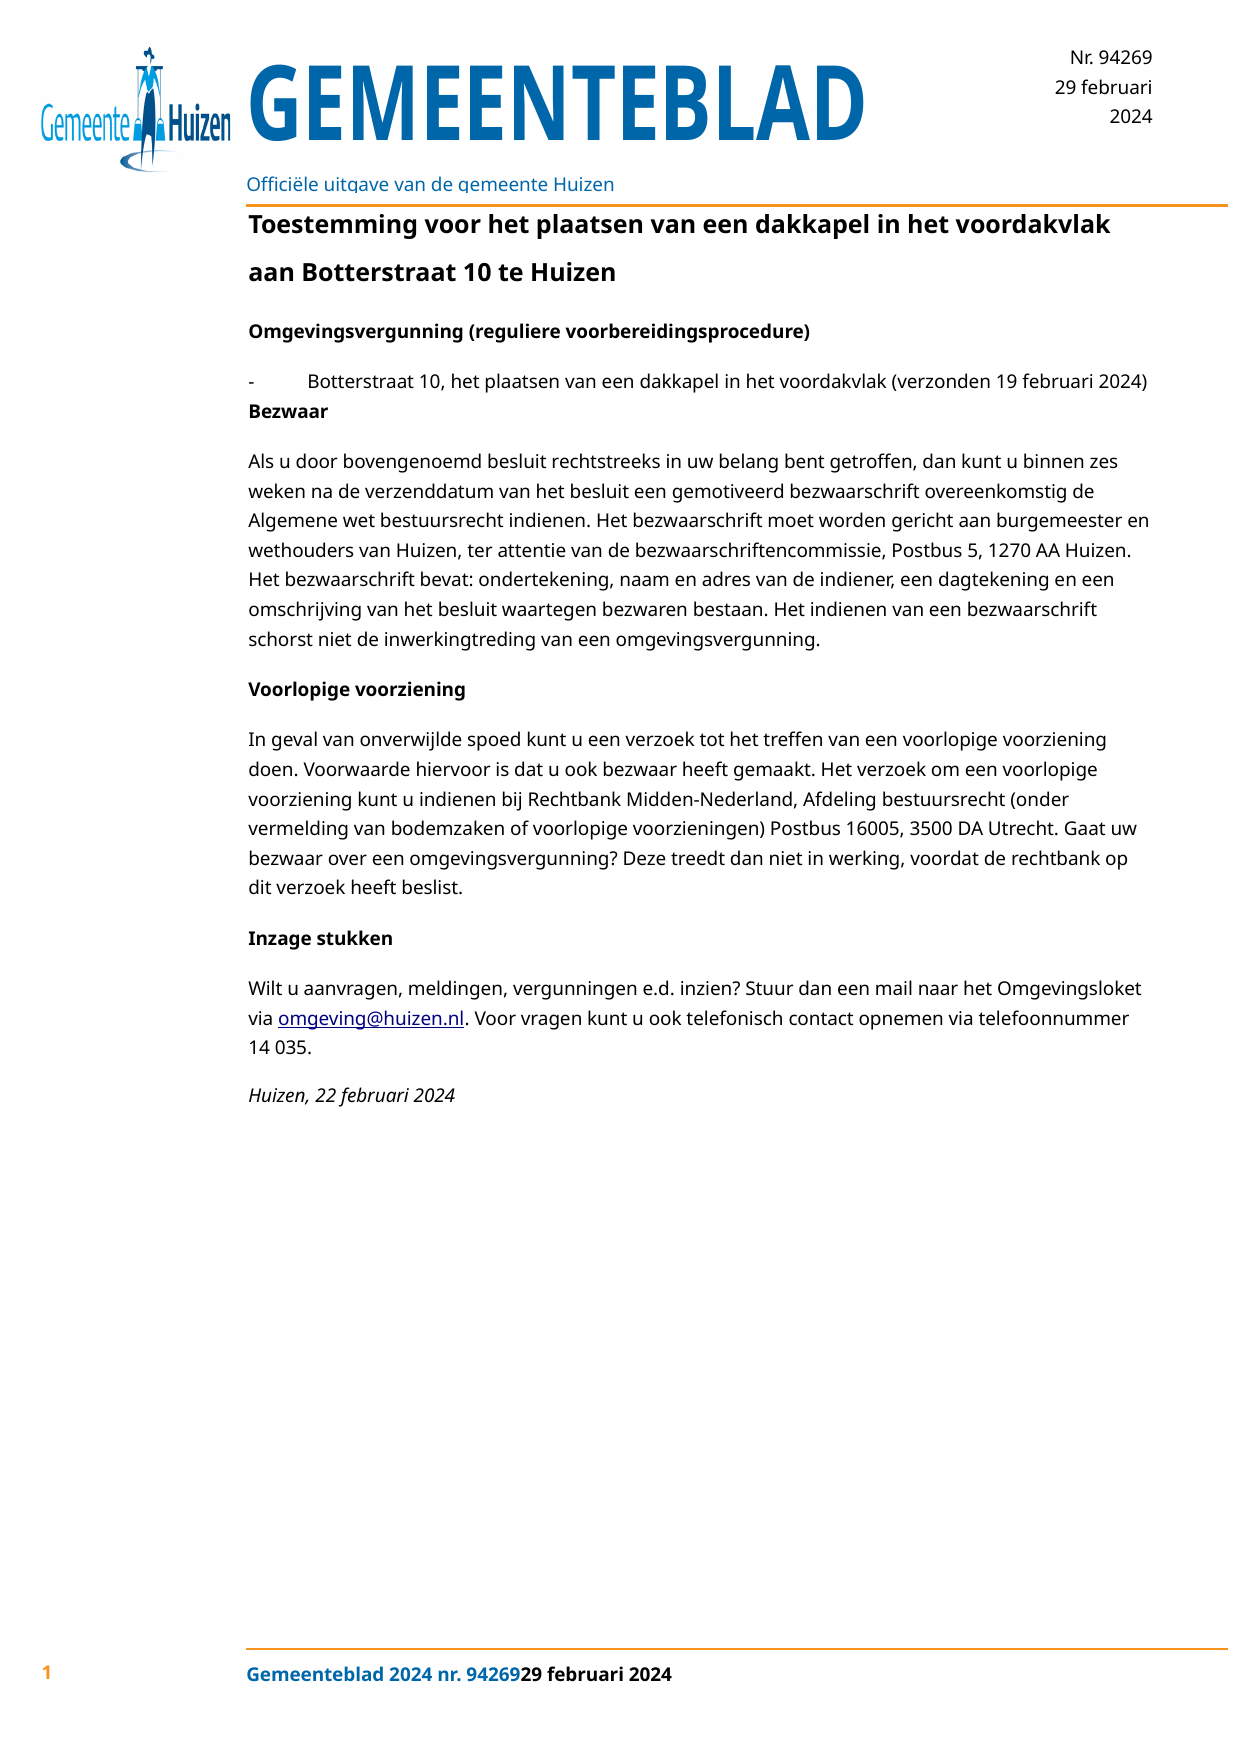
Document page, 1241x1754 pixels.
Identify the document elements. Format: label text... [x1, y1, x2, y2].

text Toestemming voor het plaatsen van een dakkapel in het voordakvlak aan Botterstraat 10 te Huizen [248, 207, 1152, 288]
text Als u door bovengenoemd besluit rechtstreeks in uw belang bent getroffen, dan kunt u binnen zes weken na de verzenddatum van het besluit een gemotiveerd bezwaarschrift overeenkomstig de Algemene wet bestuursrecht indienen. Het bezwaarschrift moet worden gericht aan burgemeester en wethouders van Huizen, ter attentie van de bezwaarschriftencommissie, Postbus 5, 1270 AA Huizen. Het bezwaarschrift bevat: ondertekening, naam en adres van de indiener, een dagtekening en een omschrijving van het besluit waartegen bezwaren bestaan. Het indienen van een bezwaarschrift schorst niet de inwerkingtreding van een omgevingsvergunning. [248, 448, 1152, 652]
text Inzage stukken [248, 925, 1152, 951]
picture [41, 47, 231, 172]
list Botterstraat 10, het plaatsen van een dakkapel in het voordakvlak (verzonden 19 februari 2024) [248, 368, 1152, 394]
text Wilt u aanvragen, meldingen, vergunningen e.d. inzien? Stuur dan een mail naar het Omgevingsloket via omgeving@huizen.nl. Voor vragen kunt u ook telefonisch contact opnemen via telefoonnummer 14 035. [248, 975, 1152, 1060]
text Omgevingsvergunning (reguliere voorbereidingsprocedure) [248, 318, 1152, 344]
text In geval van onverwijlde spoed kunt u een verzoek tot het treffen van een voorlopige voorziening doen. Voorwaarde hiervoor is dat u ook bezwaar heeft gemaakt. Het verzoek om een voorlopige voorziening kunt u indienen bij Rechtbank Midden-Nederland, Afdeling bestuursrecht (onder vermelding van bodemzaken of voorlopige voorzieningen) Postbus 16005, 3500 DA Utrecht. Gaat uw bezwaar over een omgevingsvergunning? Deze treedt dan niet in werking, voordat de rechtbank op dit verzoek heeft beslist. [248, 727, 1152, 900]
text Huizen, 22 februari 2024 [248, 1082, 1152, 1108]
text Bezwaar [248, 398, 1152, 424]
text Voorlopige voorziening [248, 676, 1152, 702]
